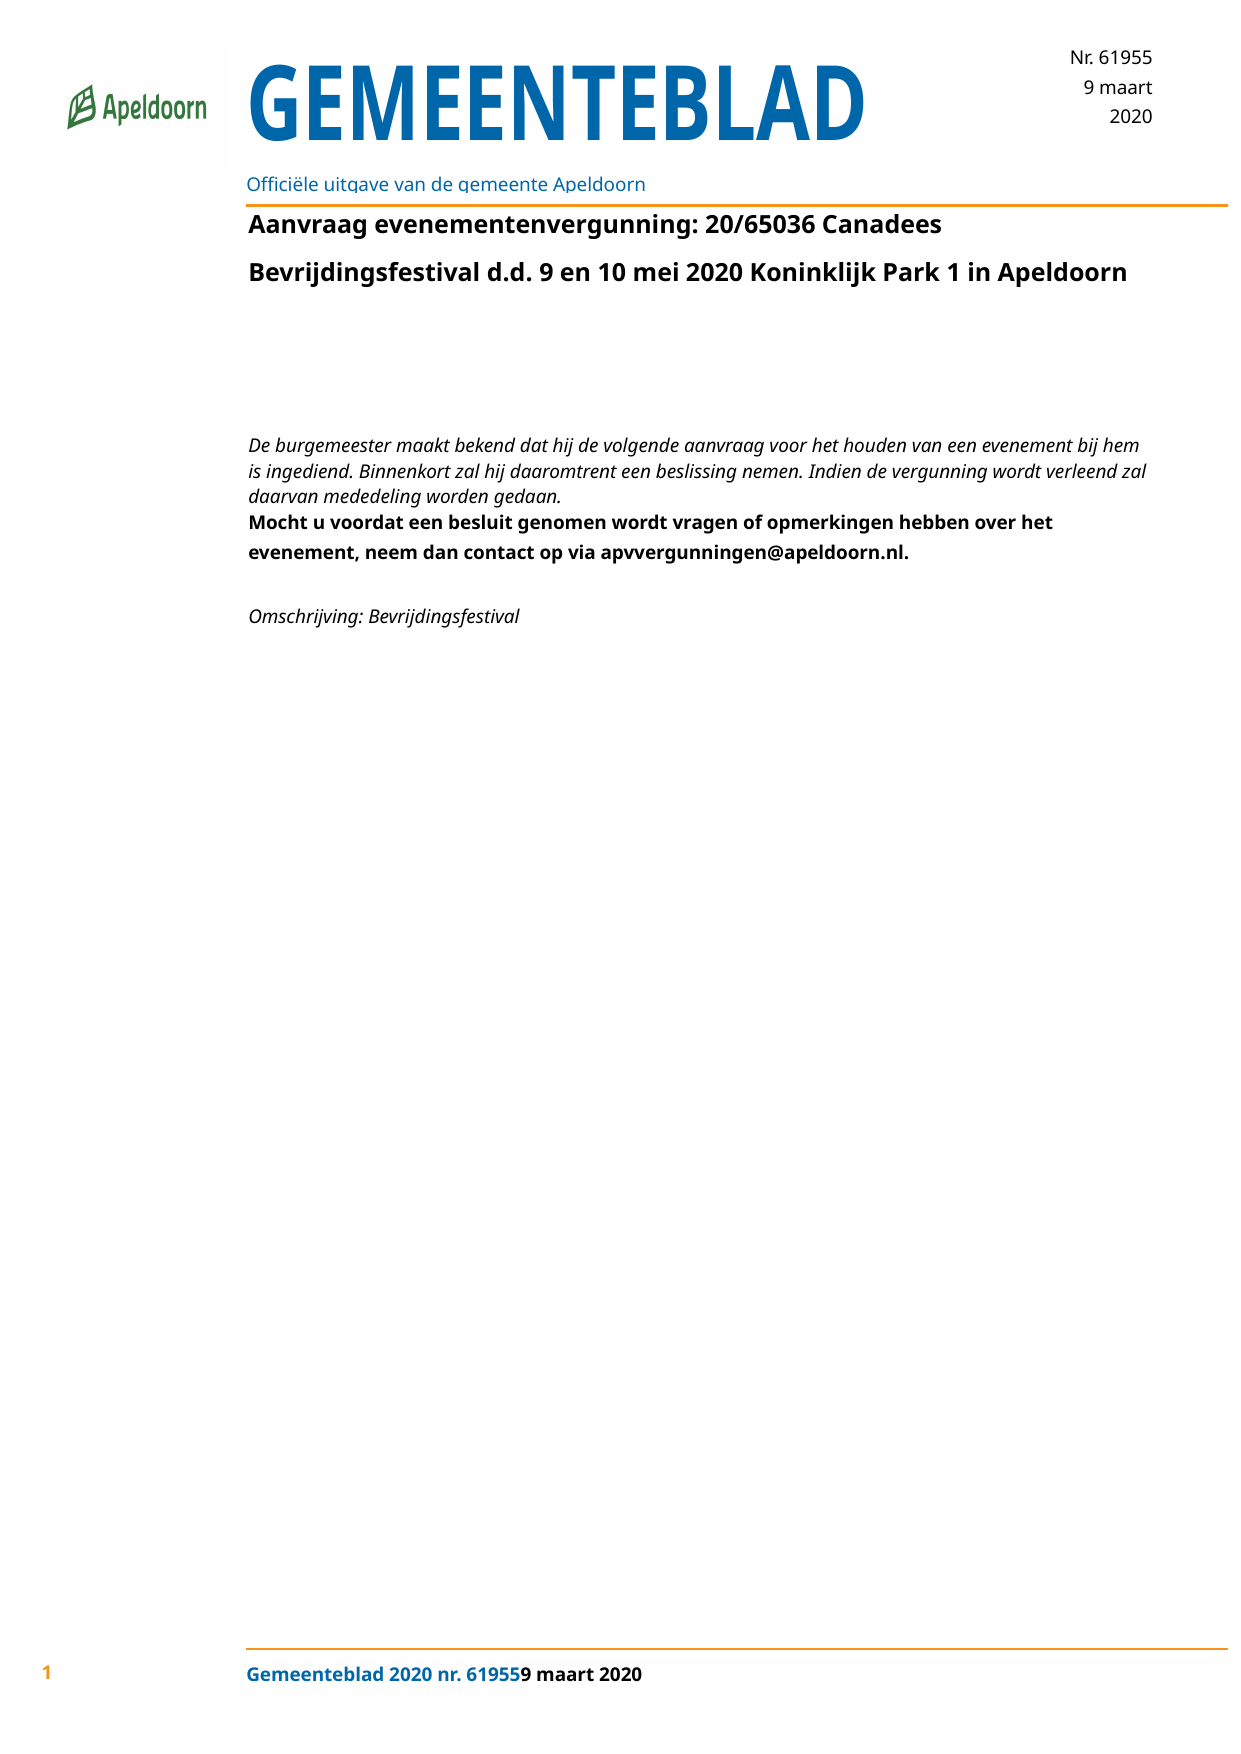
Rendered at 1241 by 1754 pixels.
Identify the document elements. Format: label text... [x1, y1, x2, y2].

text Aanvraag evenementenvergunning: 20/65036 Canadees Bevrijdingsfestival d.d. 9 en 10 mei 2020 Koninklijk Park 1 in Apeldoorn [248, 207, 1152, 288]
text Omschrijving: Bevrijdingsfestival [248, 603, 1152, 629]
picture [41, 47, 231, 172]
text De burgemeester maakt bekend dat hij de volgende aanvraag voor het houden van een evenement bij hem is ingediend. Binnenkort zal hij daaromtrent een beslissing nemen. Indien de vergunning wordt verleend zal daarvan mededeling worden gedaan. [248, 432, 1152, 509]
text Mocht u voordat een besluit genomen wordt vragen of opmerkingen hebben over het evenement, neem dan contact op via apvvergunningen@apeldoorn.nl. [248, 509, 1152, 565]
